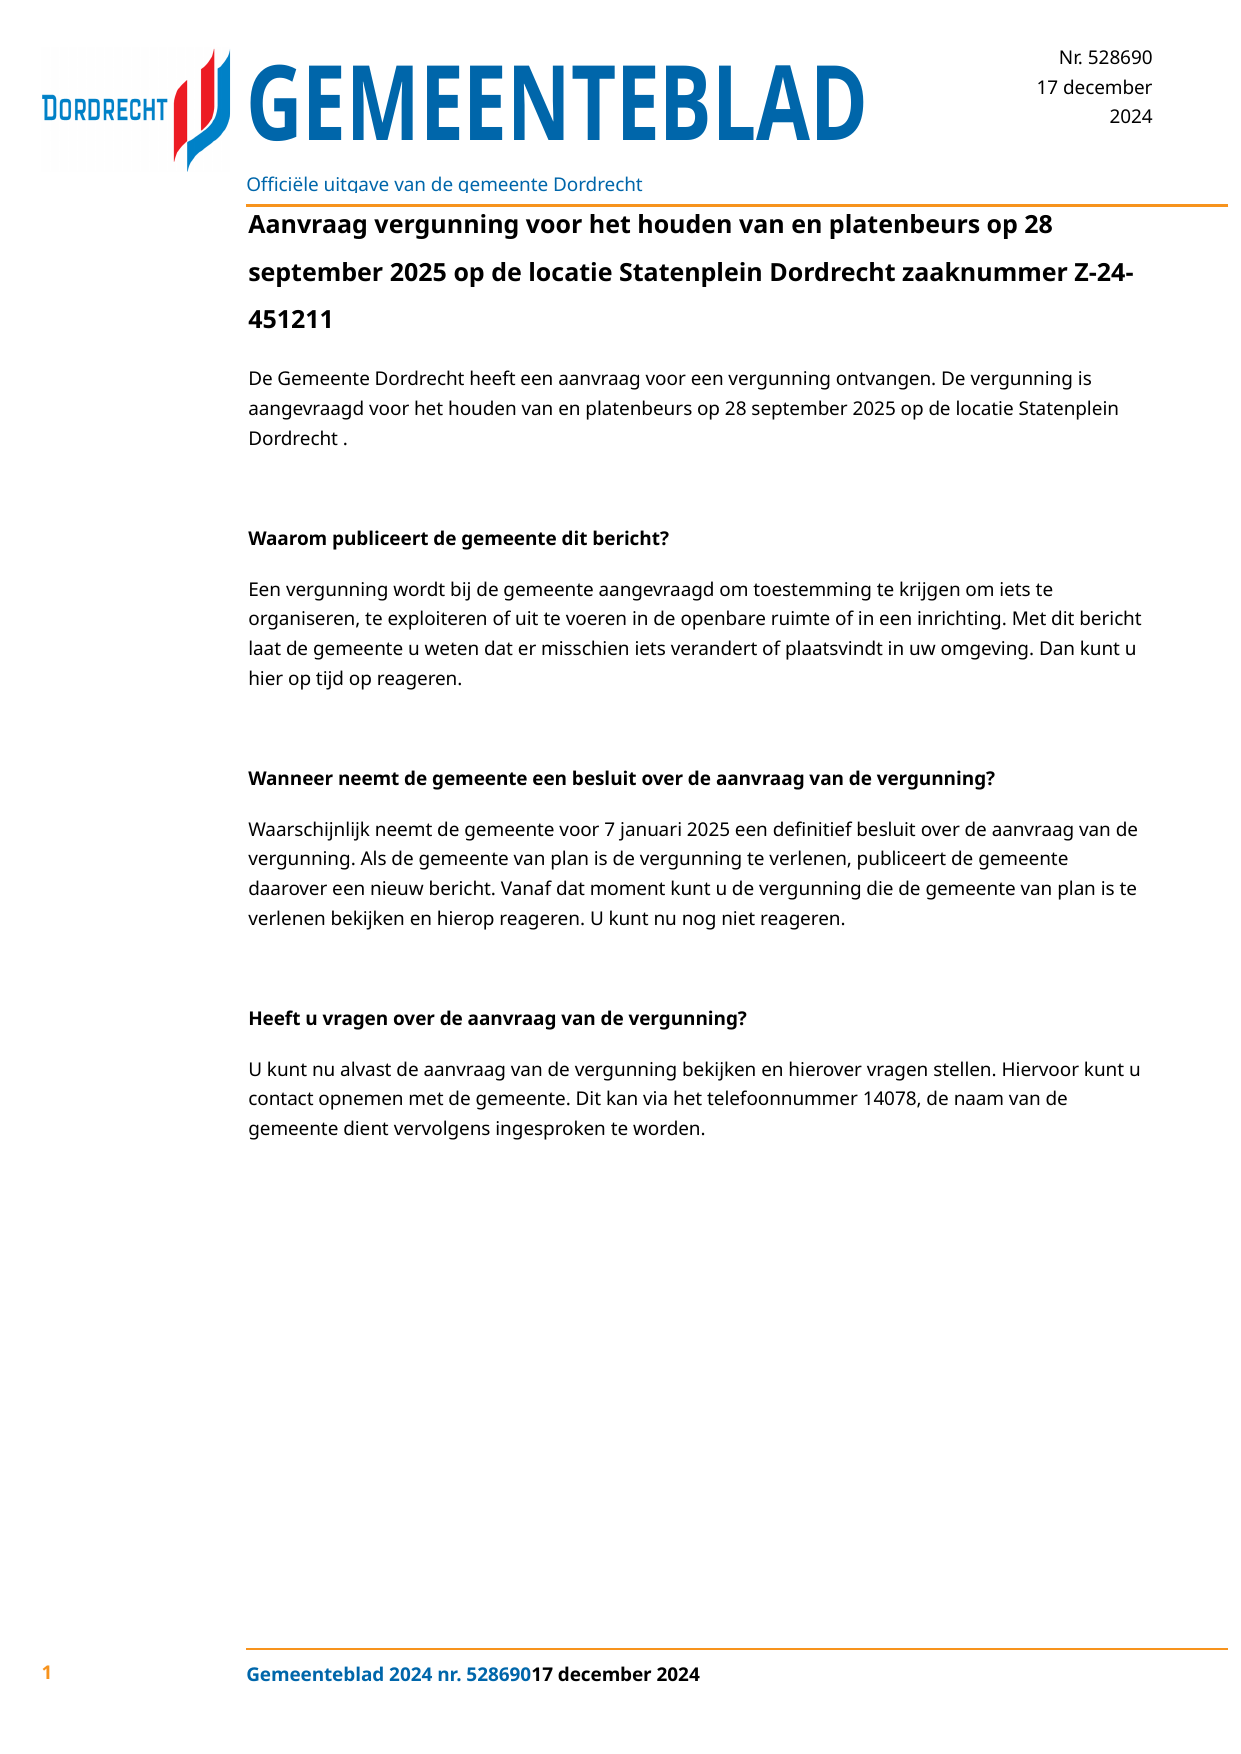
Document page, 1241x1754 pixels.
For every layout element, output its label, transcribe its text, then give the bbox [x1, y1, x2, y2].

text Heeft u vragen over de aanvraag van de vergunning? [248, 1006, 1152, 1031]
text Wanneer neemt de gemeente een besluit over de aanvraag van de vergunning? [248, 766, 1152, 791]
text Een vergunning wordt bij de gemeente aangevraagd om toestemming te krijgen om iets te organiseren, te exploiteren of uit te voeren in de openbare ruimte of in een inrichting. Met dit bericht laat de gemeente u weten dat er misschien iets verandert of plaatsvindt in uw omgeving. Dan kunt u hier op tijd op reageren. [248, 576, 1152, 690]
picture [41, 47, 231, 172]
text Aanvraag vergunning voor het houden van en platenbeurs op 28 september 2025 op de locatie Statenplein Dordrecht zaaknummer Z-24-451211 [248, 207, 1152, 336]
text Waarschijnlijk neemt de gemeente voor 7 januari 2025 een definitief besluit over de aanvraag van de vergunning. Als de gemeente van plan is de vergunning te verlenen, publiceert de gemeente daarover een nieuw bericht. Vanaf dat moment kunt u de vergunning die de gemeente van plan is te verlenen bekijken en hierop reageren. U kunt nu nog niet reageren. [248, 816, 1152, 930]
text De Gemeente Dordrecht heeft een aanvraag voor een vergunning ontvangen. De vergunning is aangevraagd voor het houden van en platenbeurs op 28 september 2025 op de locatie Statenplein Dordrecht . [248, 366, 1152, 450]
text Waarom publiceert de gemeente dit bericht? [248, 526, 1152, 551]
text U kunt nu alvast de aanvraag van de vergunning bekijken en hierover vragen stellen. Hiervoor kunt u contact opnemen met de gemeente. Dit kan via het telefoonnummer 14078, de naam van de gemeente dient vervolgens ingesproken te worden. [248, 1056, 1152, 1141]
